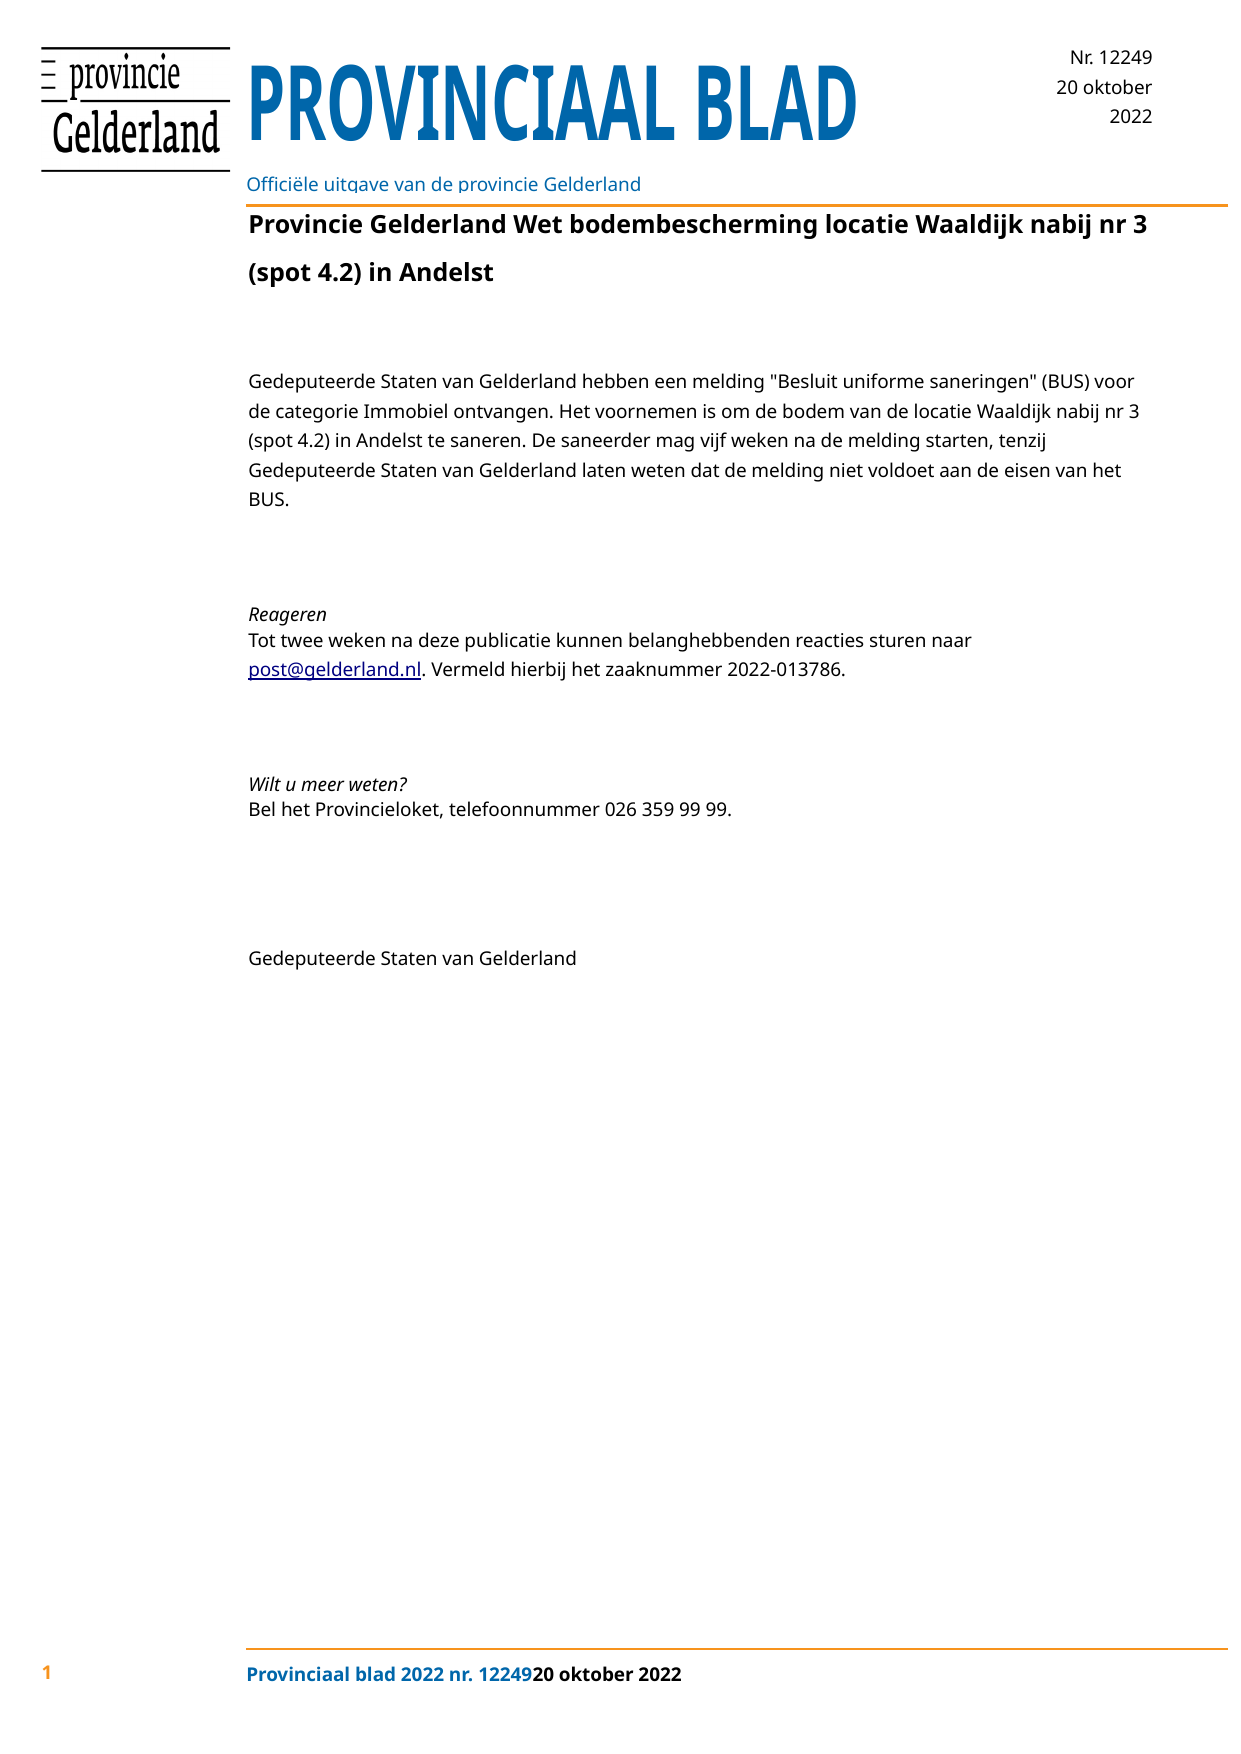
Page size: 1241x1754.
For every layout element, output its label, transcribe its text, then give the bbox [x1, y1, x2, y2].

text Gedeputeerde Staten van Gelderland [248, 945, 1152, 971]
text Wilt u meer weten? [248, 771, 1152, 796]
text Provincie Gelderland Wet bodembescherming locatie Waaldijk nabij nr 3 (spot 4.2) in Andelst [248, 207, 1152, 288]
text Gedeputeerde Staten van Gelderland hebben een melding "Besluit uniforme saneringen" (BUS) voor de categorie Immobiel ontvangen. Het voornemen is om de bodem van de locatie Waaldijk nabij nr 3 (spot 4.2) in Andelst te saneren. De saneerder mag vijf weken na de melding starten, tenzij Gedeputeerde Staten van Gelderland laten weten dat de melding niet voldoet aan de eisen van het BUS. [248, 368, 1152, 512]
text Bel het Provincieloket, telefoonnummer 026 359 99 99. [248, 796, 1152, 822]
picture [41, 47, 231, 172]
text Reageren [248, 601, 1152, 627]
text Tot twee weken na deze publicatie kunnen belanghebbenden reacties sturen naar post@gelderland.nl. Vermeld hierbij het zaaknummer 2022-013786. [248, 627, 1152, 682]
